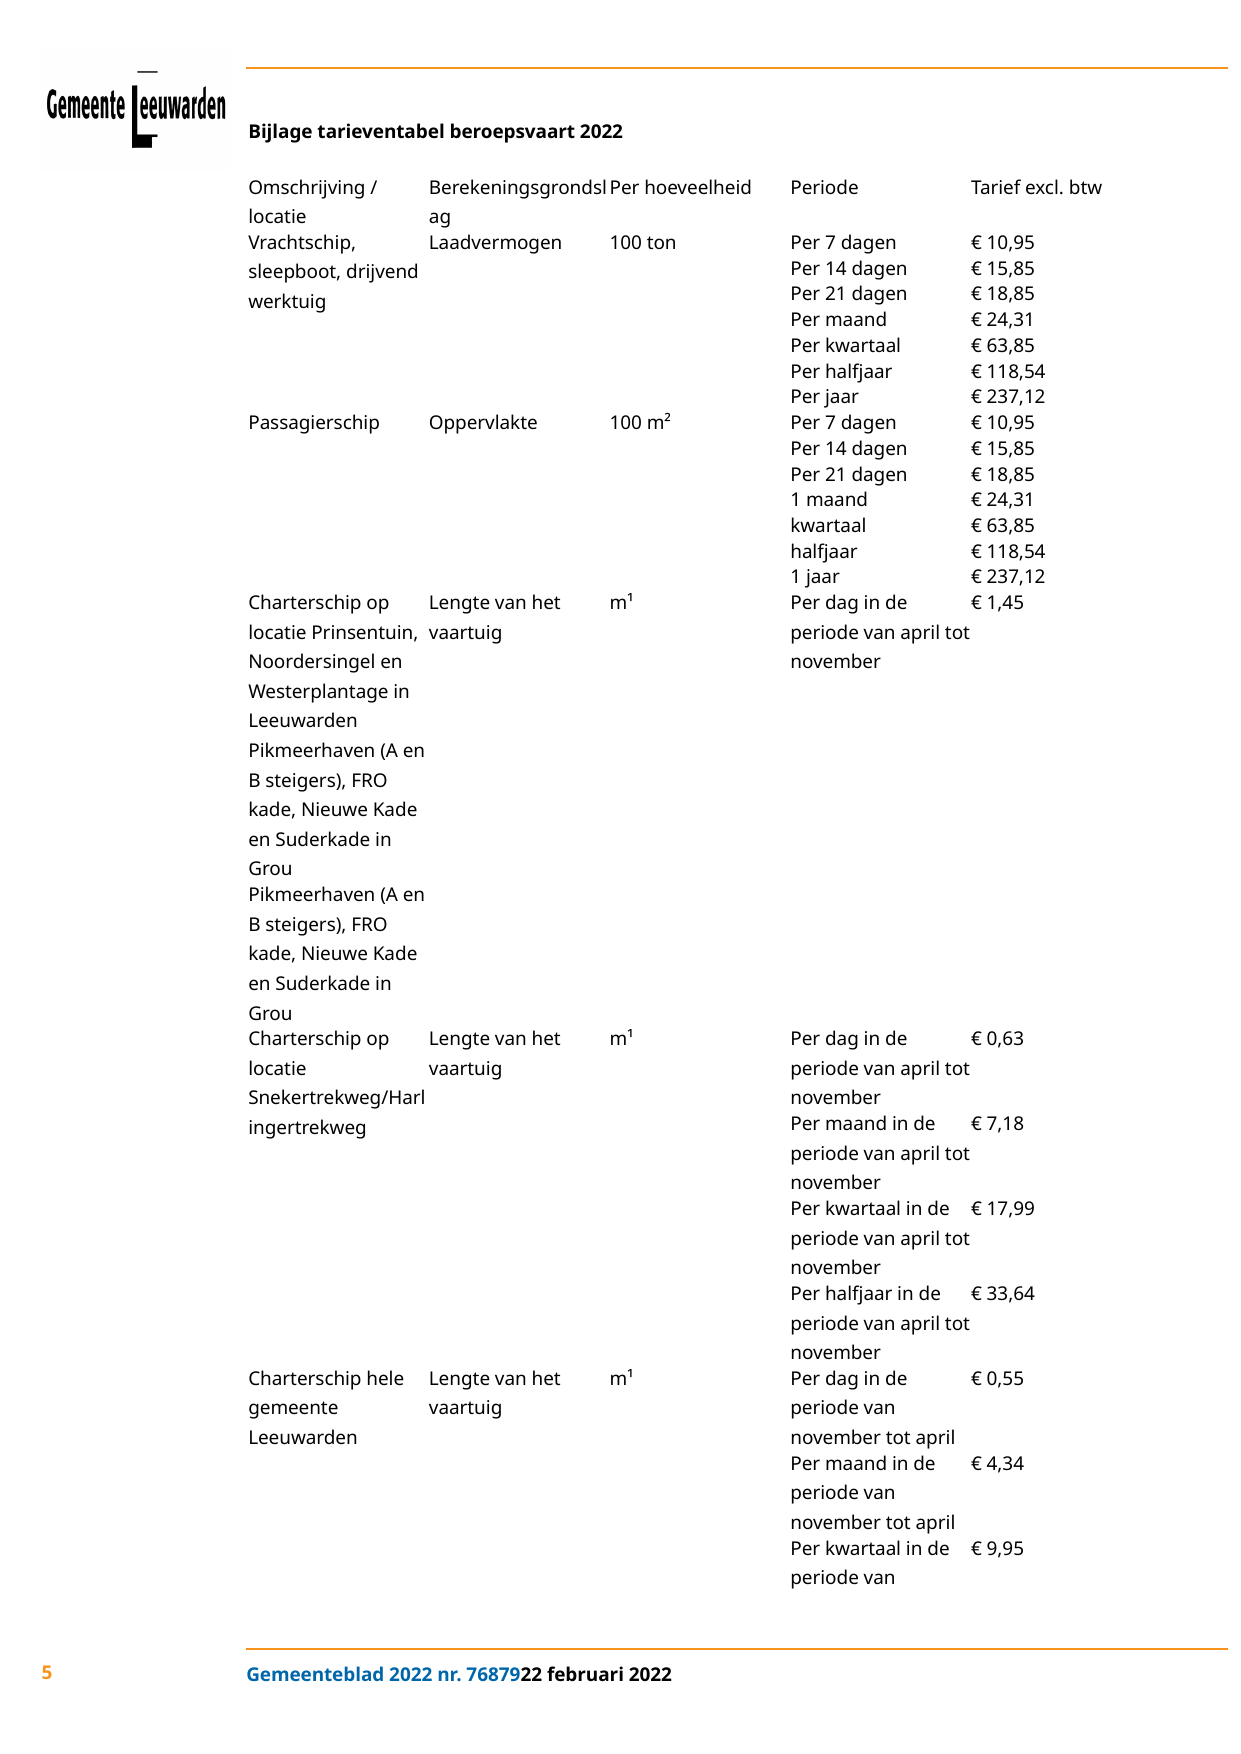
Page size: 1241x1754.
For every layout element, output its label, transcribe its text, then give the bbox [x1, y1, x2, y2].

table_cell Per dag in de periode van april tot november [790, 1025, 971, 1110]
table_header Berekeningsgrondslag [429, 174, 609, 229]
table_cell € 18,85 [971, 461, 1152, 486]
table_cell m¹ [609, 589, 790, 1025]
table_cell € 15,85 [971, 435, 1152, 461]
table_cell Per 14 dagen [790, 435, 971, 461]
table_cell € 63,85 [971, 332, 1152, 358]
table_cell € 237,12 [971, 564, 1152, 589]
table_cell Charterschip hele gemeente Leeuwarden [248, 1365, 429, 1590]
table_cell € 4,34 [971, 1450, 1152, 1535]
table_cell m¹ [609, 1365, 790, 1590]
table_cell € 0,63 [971, 1025, 1152, 1110]
table_cell € 15,85 [971, 255, 1152, 281]
table_cell Oppervlakte [429, 409, 609, 589]
table_cell Per maand [790, 306, 971, 332]
table_cell Per maand in de periode van november tot april [790, 1450, 971, 1535]
table_cell € 7,18 [971, 1110, 1152, 1195]
table_cell € 9,95 [971, 1535, 1152, 1590]
table_cell Per 21 dagen [790, 461, 971, 486]
table_cell 1 jaar [790, 564, 971, 589]
table_cell € 0,55 [971, 1365, 1152, 1450]
table_cell Per dag in de periode van april tot november [790, 589, 971, 1025]
table_cell Per 7 dagen [790, 409, 971, 435]
table_cell Charterschip op locatie Snekertrekweg/Harlingertrekweg [248, 1025, 429, 1365]
table_cell Per maand in de periode van april tot november [790, 1110, 971, 1195]
table_cell Per kwartaal in de periode van [790, 1535, 971, 1590]
table_cell Per 7 dagen [790, 229, 971, 255]
table_cell € 10,95 [971, 229, 1152, 255]
table_cell kwartaal [790, 512, 971, 538]
table_cell € 118,54 [971, 358, 1152, 383]
text Bijlage tarieventabel beroepsvaart 2022 [248, 116, 1152, 144]
table_header Per hoeveelheid [609, 174, 790, 229]
table_cell Charterschip op locatie Prinsentuin, Noordersingel en Westerplantage in Leeuwarden Pikmeerhaven (A en B steigers), FRO kade, Nieuwe Kade en Suderkade in Grou [248, 589, 429, 881]
table_cell halfjaar [790, 538, 971, 564]
table_cell Pikmeerhaven (A en B steigers), FRO kade, Nieuwe Kade en Suderkade in Grou [248, 881, 429, 1025]
table_cell € 17,99 [971, 1195, 1152, 1280]
table_cell € 118,54 [971, 538, 1152, 564]
table_cell Lengte van het vaartuig [429, 1365, 609, 1590]
table_cell Per 21 dagen [790, 281, 971, 306]
table_cell Per halfjaar [790, 358, 971, 383]
table_cell Per 14 dagen [790, 255, 971, 281]
table_cell € 18,85 [971, 281, 1152, 306]
table_cell Passagierschip [248, 409, 429, 589]
table_cell € 24,31 [971, 486, 1152, 512]
table_cell € 33,64 [971, 1280, 1152, 1365]
table_header Omschrijving / locatie [248, 174, 429, 229]
table_header Tarief excl. btw [971, 174, 1152, 229]
table_cell € 237,12 [971, 384, 1152, 409]
table_cell 1 maand [790, 486, 971, 512]
picture [41, 47, 231, 172]
table_cell € 24,31 [971, 306, 1152, 332]
table_cell Laadvermogen [429, 229, 609, 409]
table_cell Vrachtschip, sleepboot, drijvend werktuig [248, 229, 429, 409]
table_cell Per kwartaal in de periode van april tot november [790, 1195, 971, 1280]
table_header Periode [790, 174, 971, 229]
table_cell Per dag in de periode van november tot april [790, 1365, 971, 1450]
table_cell € 10,95 [971, 409, 1152, 435]
table_cell € 63,85 [971, 512, 1152, 538]
table_cell 100 ton [609, 229, 790, 409]
table_cell m¹ [609, 1025, 790, 1365]
table_cell Per kwartaal [790, 332, 971, 358]
table_cell Per halfjaar in de periode van april tot november [790, 1280, 971, 1365]
table_cell Lengte van het vaartuig [429, 1025, 609, 1365]
table_cell Per jaar [790, 384, 971, 409]
table_cell 100 m² [609, 409, 790, 589]
table_cell € 1,45 [971, 589, 1152, 1025]
table_cell Lengte van het vaartuig [429, 589, 609, 1025]
